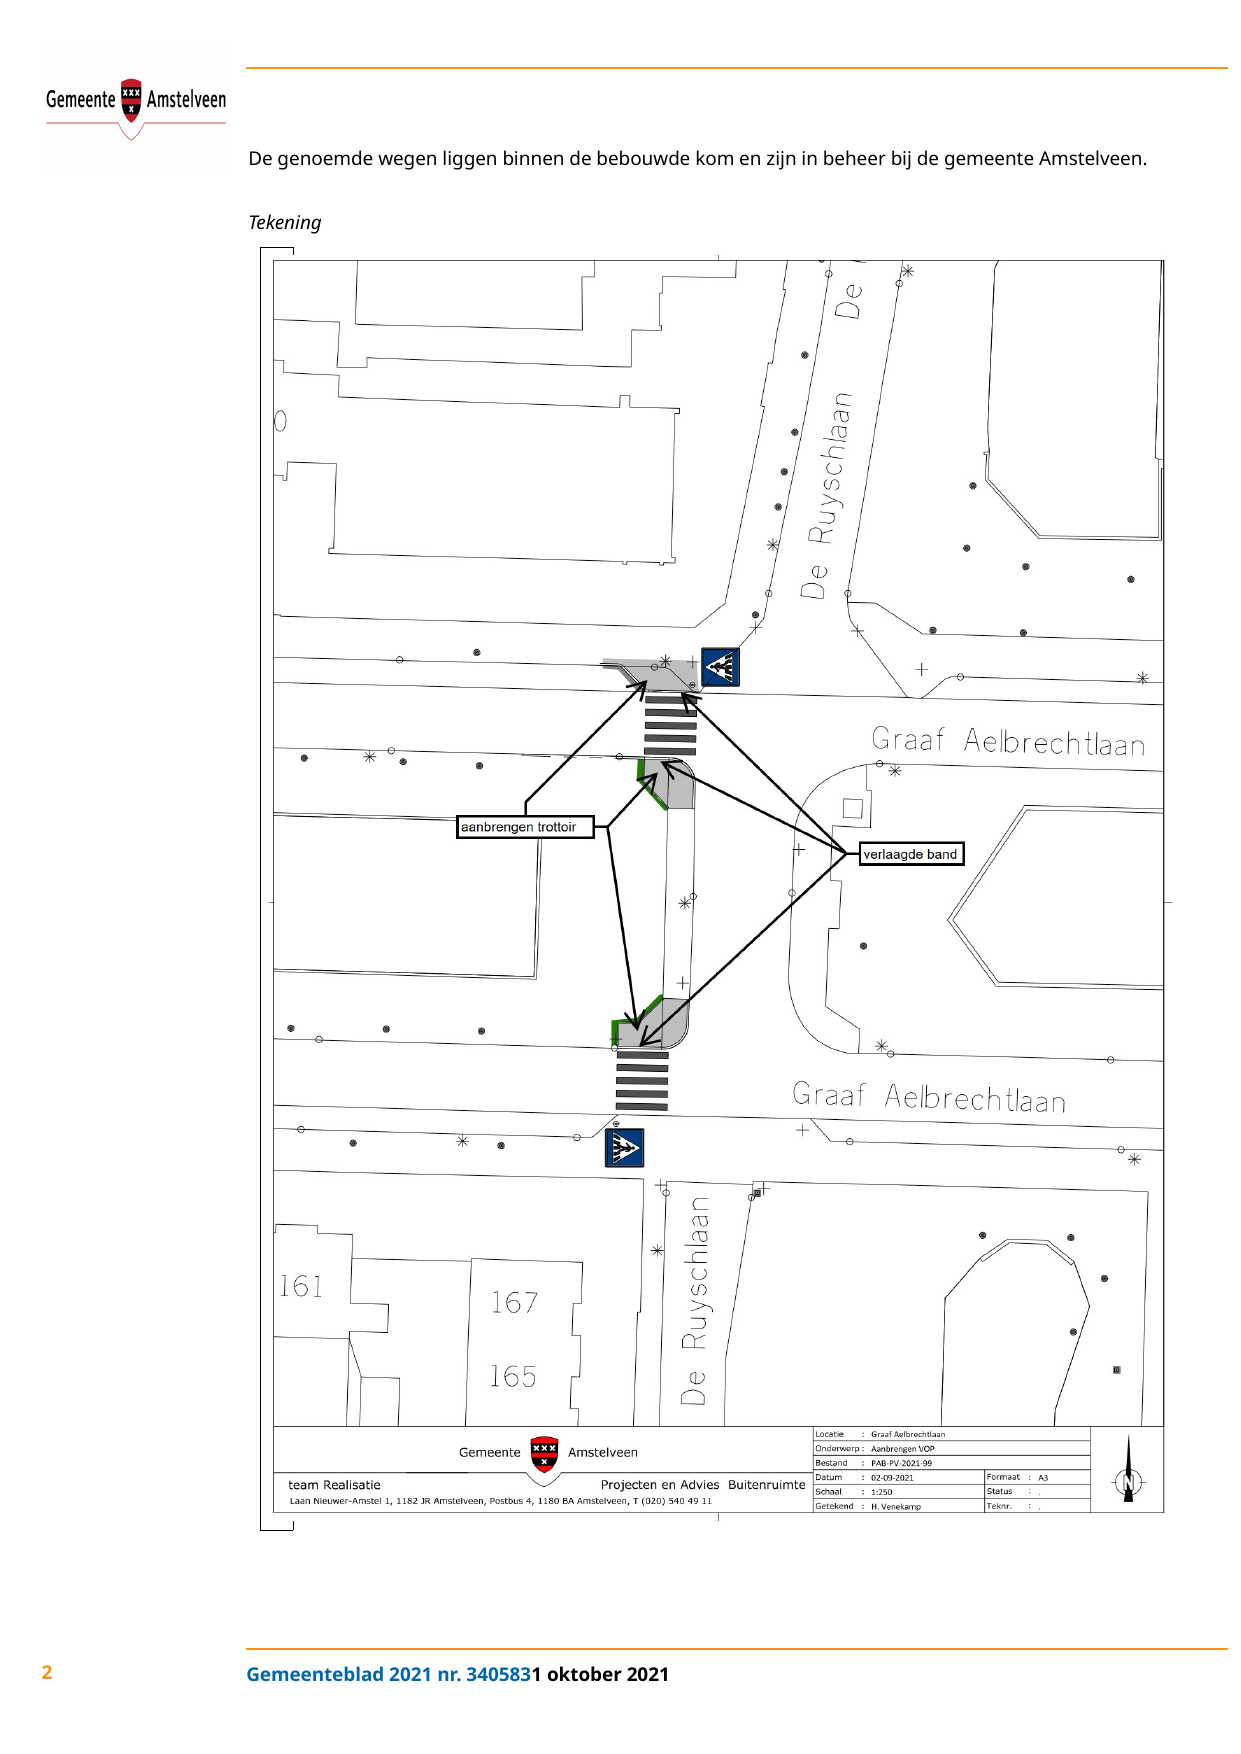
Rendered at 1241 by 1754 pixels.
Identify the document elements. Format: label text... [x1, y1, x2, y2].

picture [268, 255, 1173, 1521]
text De genoemde wegen liggen binnen de bebouwde kom en zijn in beheer bij de gemeente Amstelveen. [248, 145, 1152, 171]
picture [41, 47, 231, 172]
text Tekening [248, 209, 1152, 235]
